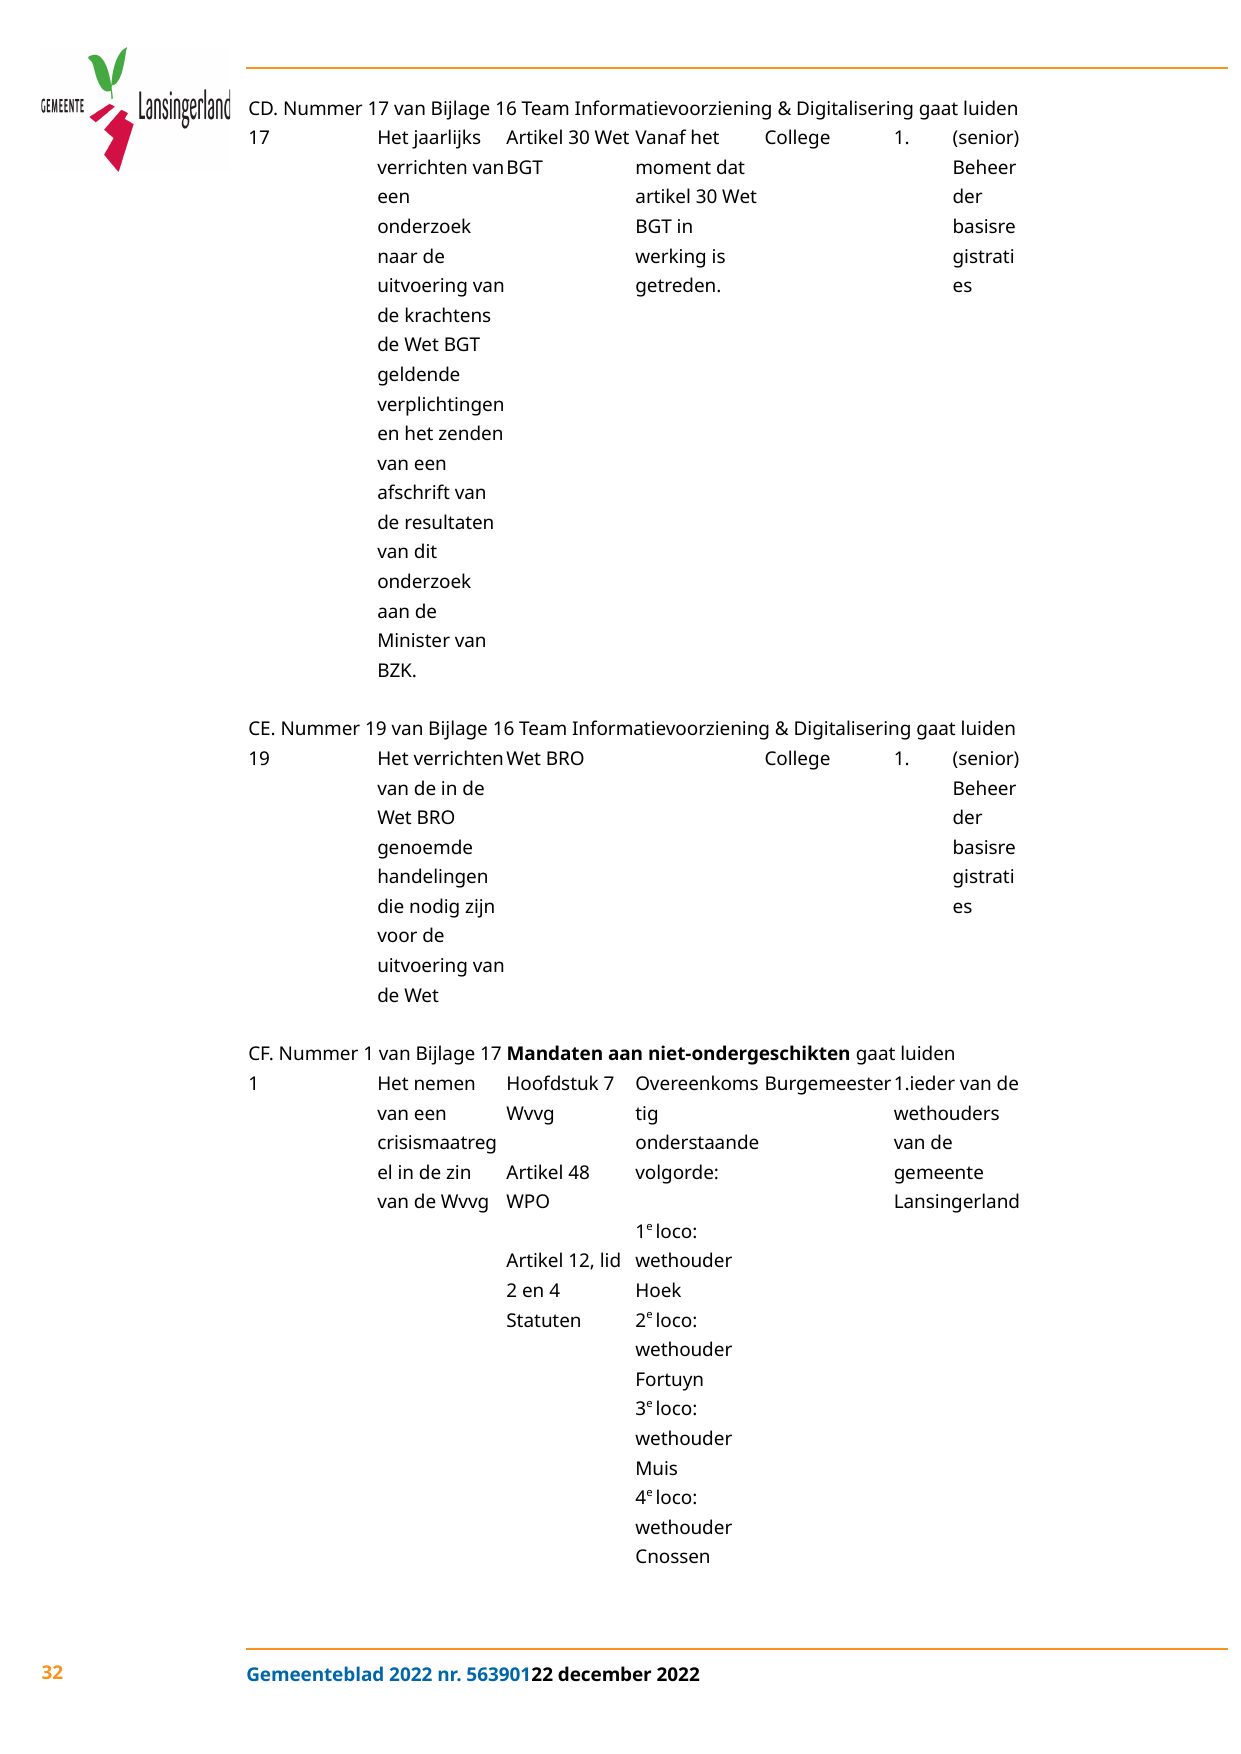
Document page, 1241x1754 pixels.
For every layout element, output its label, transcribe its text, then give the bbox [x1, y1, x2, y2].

table_header [1023, 1070, 1152, 1569]
table_header Artikel 30 Wet BGT [506, 125, 635, 683]
table_header 1.ieder van de wethouders van de gemeente Lansingerland [894, 1070, 1022, 1569]
table_header College [764, 125, 893, 683]
table_header Vanaf het moment dat artikel 30 Wet BGT in werking is getreden. [635, 125, 764, 683]
text CE. Nummer 19 van Bijlage 16 Team Informatievoorziening & Digitalisering gaat luiden [248, 716, 1152, 741]
text CF. Nummer 1 van Bijlage 17 Mandaten aan niet-ondergeschikten gaat luiden [248, 1040, 1152, 1066]
table_header 19 [248, 745, 377, 1008]
table_header Burgemeester [764, 1070, 893, 1569]
table_header Hoofdstuk 7 Wvvg Artikel 48 WPO Artikel 12, lid 2 en 4 Statuten [506, 1070, 635, 1569]
table_header 17 [248, 125, 377, 683]
table_header Het nemen van een crisismaatregel in de zin van de Wvvg [377, 1070, 506, 1569]
table_header 1 [248, 1070, 377, 1569]
table_header College [764, 745, 893, 1008]
table_header [635, 745, 764, 1008]
text CD. Nummer 17 van Bijlage 16 Team Informatievoorziening & Digitalisering gaat luiden [248, 95, 1152, 121]
table_header (senior) Beheerder basisregistraties [894, 125, 1022, 683]
table_header Het jaarlijks verrichten van een onderzoek naar de uitvoering van de krachtens de Wet BGT geldende verplichtingen en het zenden van een afschrift van de resultaten van dit onderzoek aan de Minister van BZK. [377, 125, 506, 683]
picture [41, 47, 231, 172]
table_header Het verrichten van de in de Wet BRO genoemde handelingen die nodig zijn voor de uitvoering van de Wet [377, 745, 506, 1008]
table_header (senior) Beheerder basisregistraties [894, 745, 1022, 1008]
table_header Overeenkomstig onderstaande volgorde: 1e loco: wethouder Hoek 2e loco: wethouder Fortuyn 3e loco: wethouder Muis 4e loco: wethouder Cnossen [635, 1070, 764, 1569]
table_header [1023, 745, 1152, 1008]
table_header [1023, 125, 1152, 683]
table_header Wet BRO [506, 745, 635, 1008]
